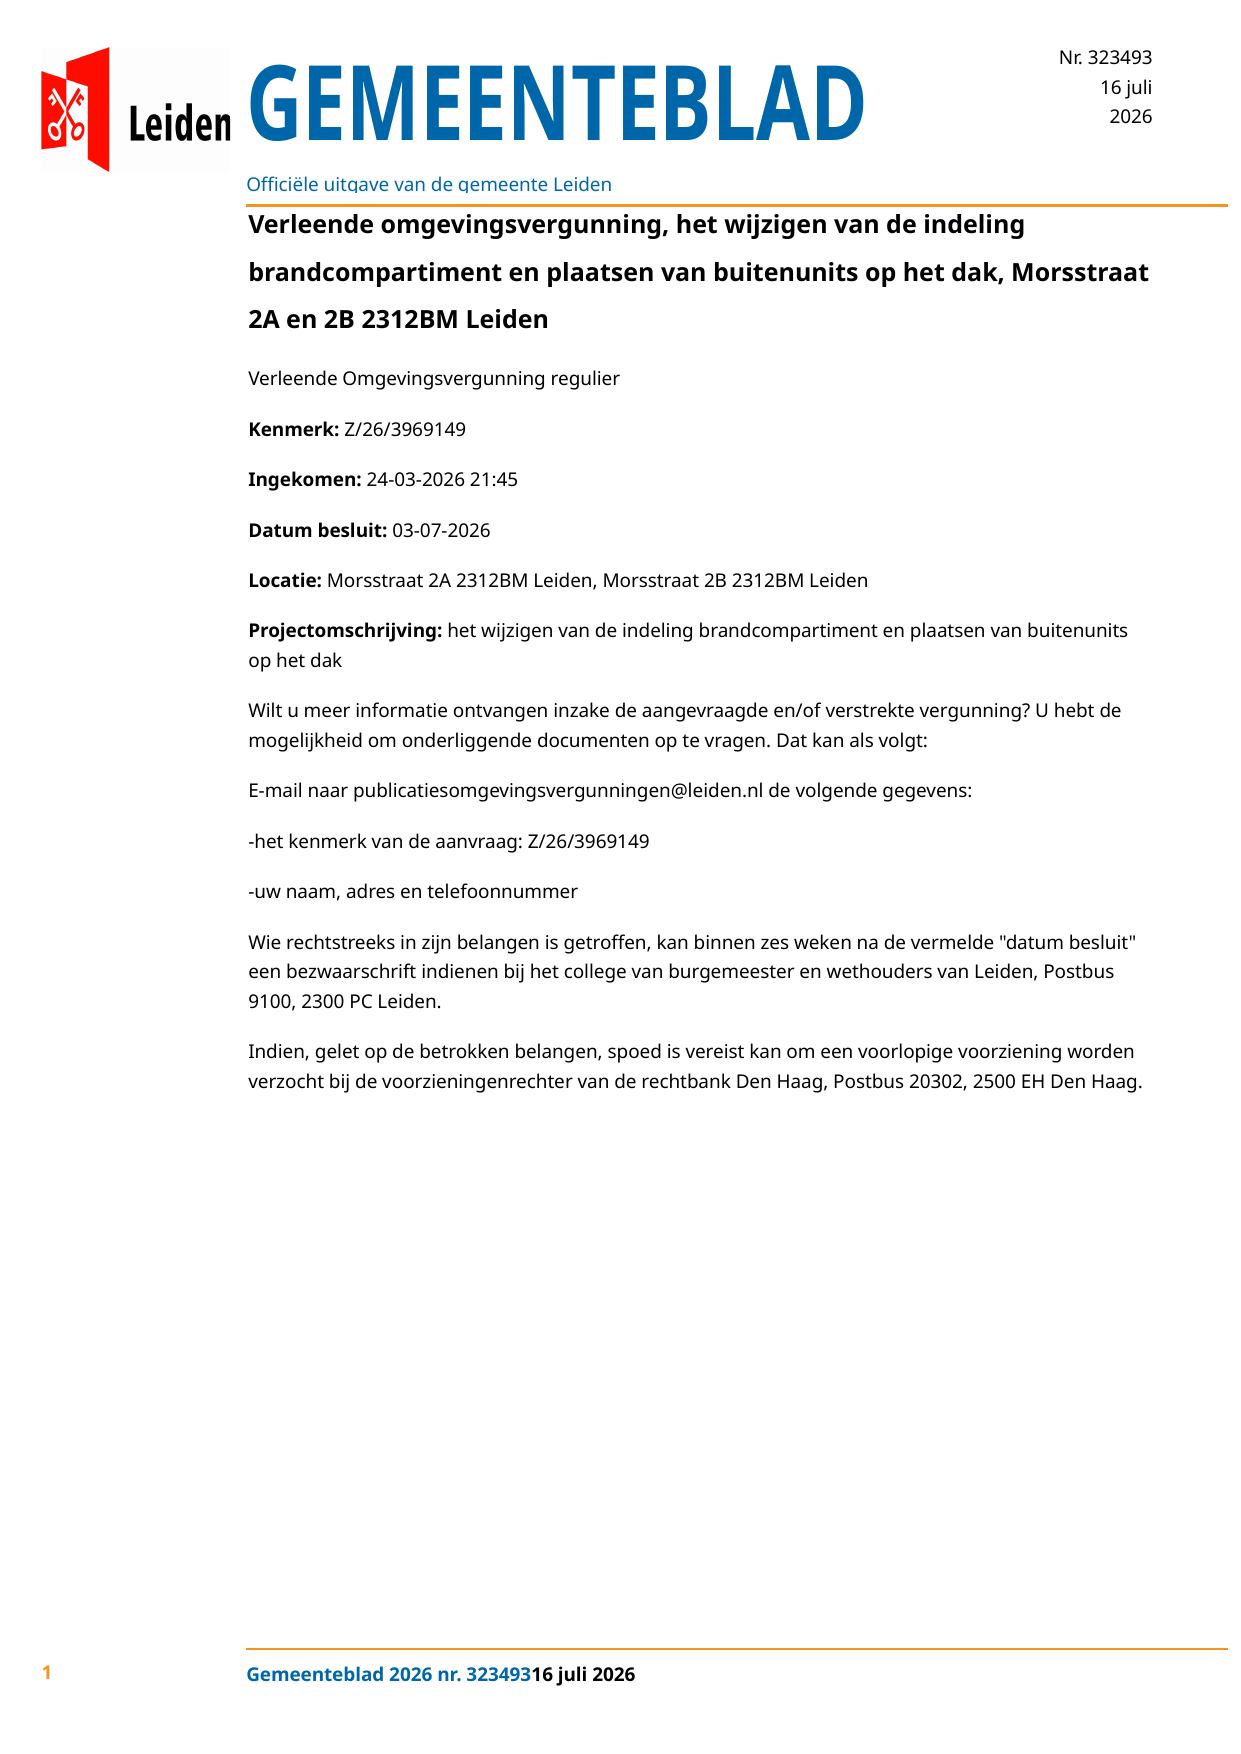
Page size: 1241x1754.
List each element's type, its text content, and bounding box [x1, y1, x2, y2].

text Verleende omgevingsvergunning, het wijzigen van de indeling brandcompartiment en plaatsen van buitenunits op het dak, Morsstraat 2A en 2B 2312BM Leiden [248, 207, 1152, 336]
picture [41, 47, 231, 172]
text Wilt u meer informatie ontvangen inzake de aangevraagde en/of verstrekte vergunning? U hebt de mogelijkheid om onderliggende documenten op te vragen. Dat kan als volgt: [248, 698, 1152, 753]
text Verleende Omgevingsvergunning regulier [248, 366, 1152, 391]
text Wie rechtstreeks in zijn belangen is getroffen, kan binnen zes weken na de vermelde "datum besluit" een bezwaarschrift indienen bij het college van burgemeester en wethouders van Leiden, Postbus 9100, 2300 PC Leiden. [248, 929, 1152, 1014]
text Kenmerk: Z/26/3969149 [248, 416, 1152, 442]
text -het kenmerk van de aanvraag: Z/26/3969149 [248, 828, 1152, 854]
text Projectomschrijving: het wijzigen van de indeling brandcompartiment en plaatsen van buitenunits op het dak [248, 618, 1152, 673]
text Datum besluit: 03-07-2026 [248, 517, 1152, 542]
text Indien, gelet op de betrokken belangen, spoed is vereist kan om een voorlopige voorziening worden verzocht bij de voorzieningenrechter van de rechtbank Den Haag, Postbus 20302, 2500 EH Den Haag. [248, 1038, 1152, 1094]
text Locatie: Morsstraat 2A 2312BM Leiden, Morsstraat 2B 2312BM Leiden [248, 567, 1152, 593]
text E-mail naar publicatiesomgevingsvergunningen@leiden.nl de volgende gegevens: [248, 778, 1152, 803]
text -uw naam, adres en telefoonnummer [248, 878, 1152, 904]
text Ingekomen: 24-03-2026 21:45 [248, 466, 1152, 492]
